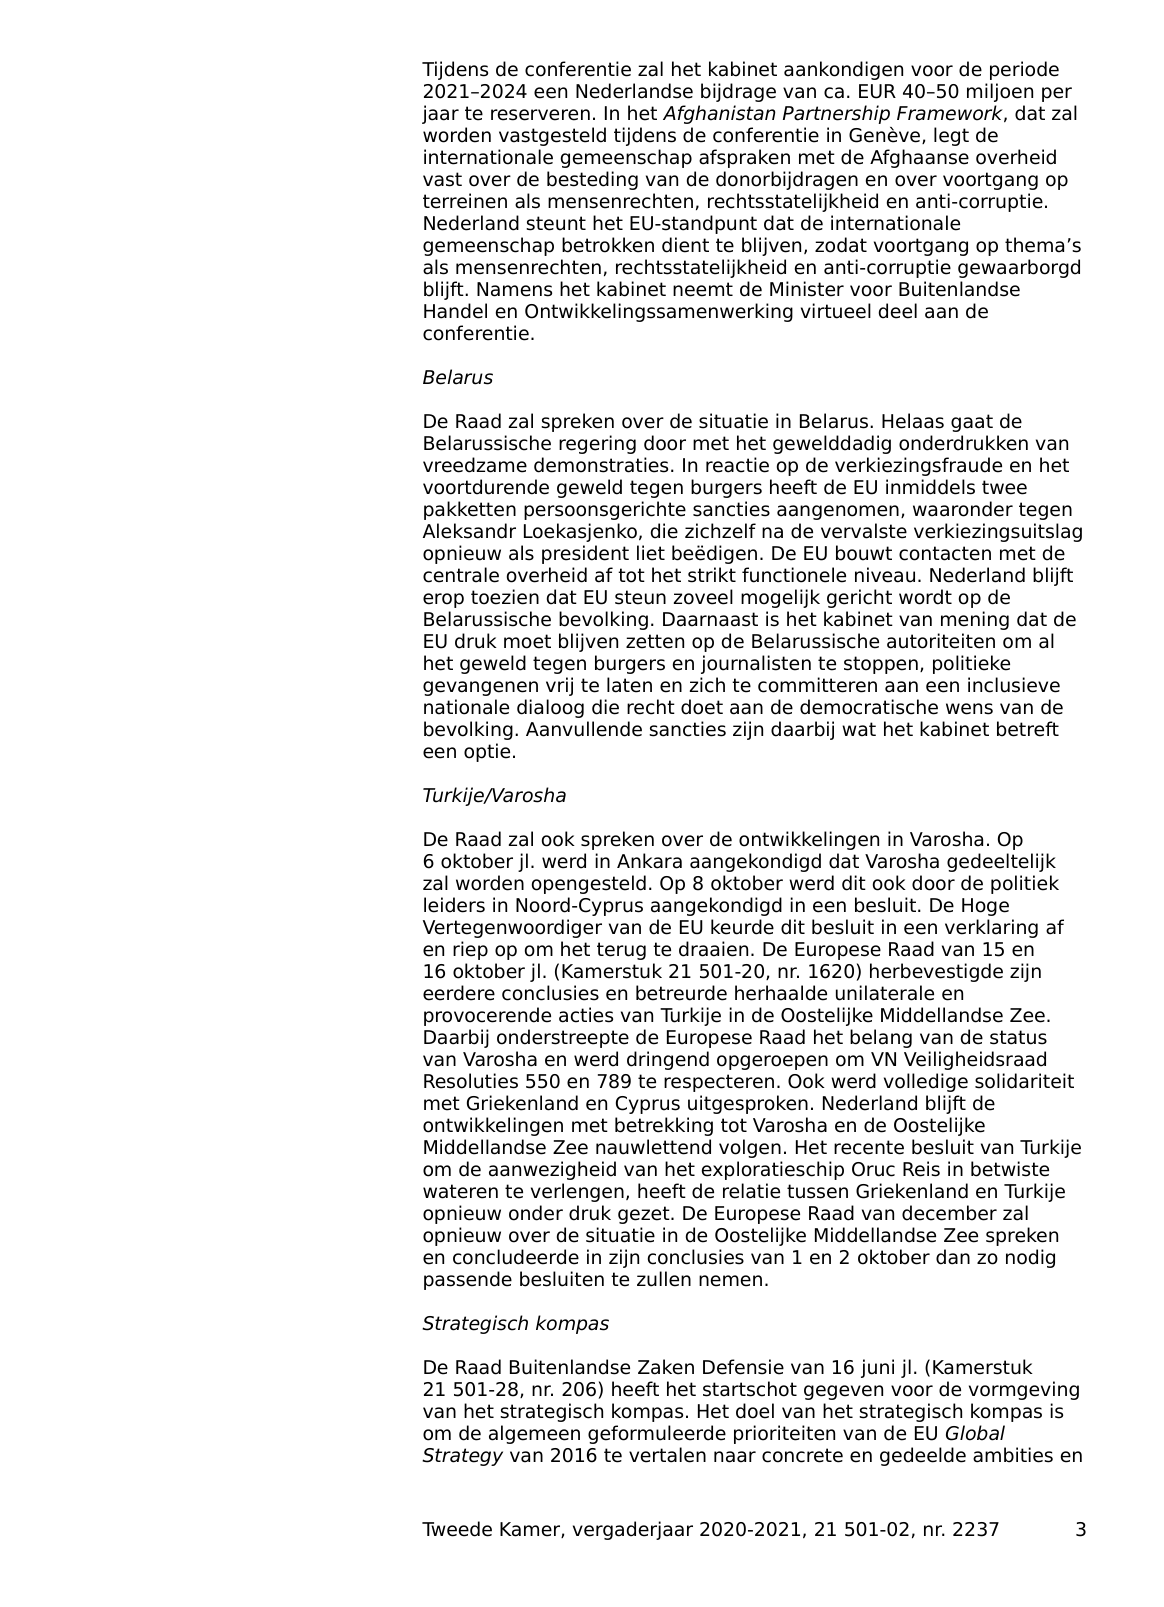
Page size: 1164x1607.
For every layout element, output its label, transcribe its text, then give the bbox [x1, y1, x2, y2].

subtitle Belarus [422, 367, 1087, 389]
subtitle Turkije/Varosha [422, 785, 1087, 807]
subtitle Strategisch kompas [422, 1313, 1087, 1335]
text De Raad Buitenlandse Zaken Defensie van 16 juni jl. (Kamerstuk 21 501-28, nr. 206) heeft het startschot gegeven voor de vormgeving van het strategisch kompas. Het doel van het strategisch kompas is om de algemeen geformuleerde prioriteiten van de EU Global Strategy van 2016 te vertalen naar concrete en gedeelde ambities en [422, 1357, 1087, 1467]
text De Raad zal ook spreken over de ontwikkelingen in Varosha. Op 6 oktober jl. werd in Ankara aangekondigd dat Varosha gedeeltelijk zal worden opengesteld. Op 8 oktober werd dit ook door de politiek leiders in Noord-Cyprus aangekondigd in een besluit. De Hoge Vertegenwoordiger van de EU keurde dit besluit in een verklaring af en riep op om het terug te draaien. De Europese Raad van 15 en 16 oktober jl. (Kamerstuk 21 501-20, nr. 1620) herbevestigde zijn eerdere conclusies en betreurde herhaalde unilaterale en provocerende acties van Turkije in de Oostelijke Middellandse Zee. Daarbij onderstreepte de Europese Raad het belang van de status van Varosha en werd dringend opgeroepen om VN Veiligheidsraad Resoluties 550 en 789 te respecteren. Ook werd volledige solidariteit met Griekenland en Cyprus uitgesproken. Nederland blijft de ontwikkelingen met betrekking tot Varosha en de Oostelijke Middellandse Zee nauwlettend volgen. Het recente besluit van Turkije om de aanwezigheid van het exploratieschip Oruc Reis in betwiste wateren te verlengen, heeft de relatie tussen Griekenland en Turkije opnieuw onder druk gezet. De Europese Raad van december zal opnieuw over de situatie in de Oostelijke Middellandse Zee spreken en concludeerde in zijn conclusies van 1 en 2 oktober dan zo nodig passende besluiten te zullen nemen. [422, 829, 1087, 1291]
text De Raad zal spreken over de situatie in Belarus. Helaas gaat de Belarussische regering door met het gewelddadig onderdrukken van vreedzame demonstraties. In reactie op de verkiezingsfraude en het voortdurende geweld tegen burgers heeft de EU inmiddels twee pakketten persoonsgerichte sancties aangenomen, waaronder tegen Aleksandr Loekasjenko, die zichzelf na de vervalste verkiezingsuitslag opnieuw als president liet beëdigen. De EU bouwt contacten met de centrale overheid af tot het strikt functionele niveau. Nederland blijft erop toezien dat EU steun zoveel mogelijk gericht wordt op de Belarussische bevolking. Daarnaast is het kabinet van mening dat de EU druk moet blijven zetten op de Belarussische autoriteiten om al het geweld tegen burgers en journalisten te stoppen, politieke gevangenen vrij te laten en zich te committeren aan een inclusieve nationale dialoog die recht doet aan de democratische wens van de bevolking. Aanvullende sancties zijn daarbij wat het kabinet betreft een optie. [422, 411, 1087, 763]
text Tijdens de conferentie zal het kabinet aankondigen voor de periode 2021–2024 een Nederlandse bijdrage van ca. EUR 40–50 miljoen per jaar te reserveren. In het Afghanistan Partnership Framework, dat zal worden vastgesteld tijdens de conferentie in Genève, legt de internationale gemeenschap afspraken met de Afghaanse overheid vast over de besteding van de donorbijdragen en over voortgang op terreinen als mensenrechten, rechtsstatelijkheid en anti-corruptie. Nederland steunt het EU-standpunt dat de internationale gemeenschap betrokken dient te blijven, zodat voortgang op thema’s als mensenrechten, rechtsstatelijkheid en anti-corruptie gewaarborgd blijft. Namens het kabinet neemt de Minister voor Buitenlandse Handel en Ontwikkelingssamenwerking virtueel deel aan de conferentie. [422, 59, 1087, 345]
